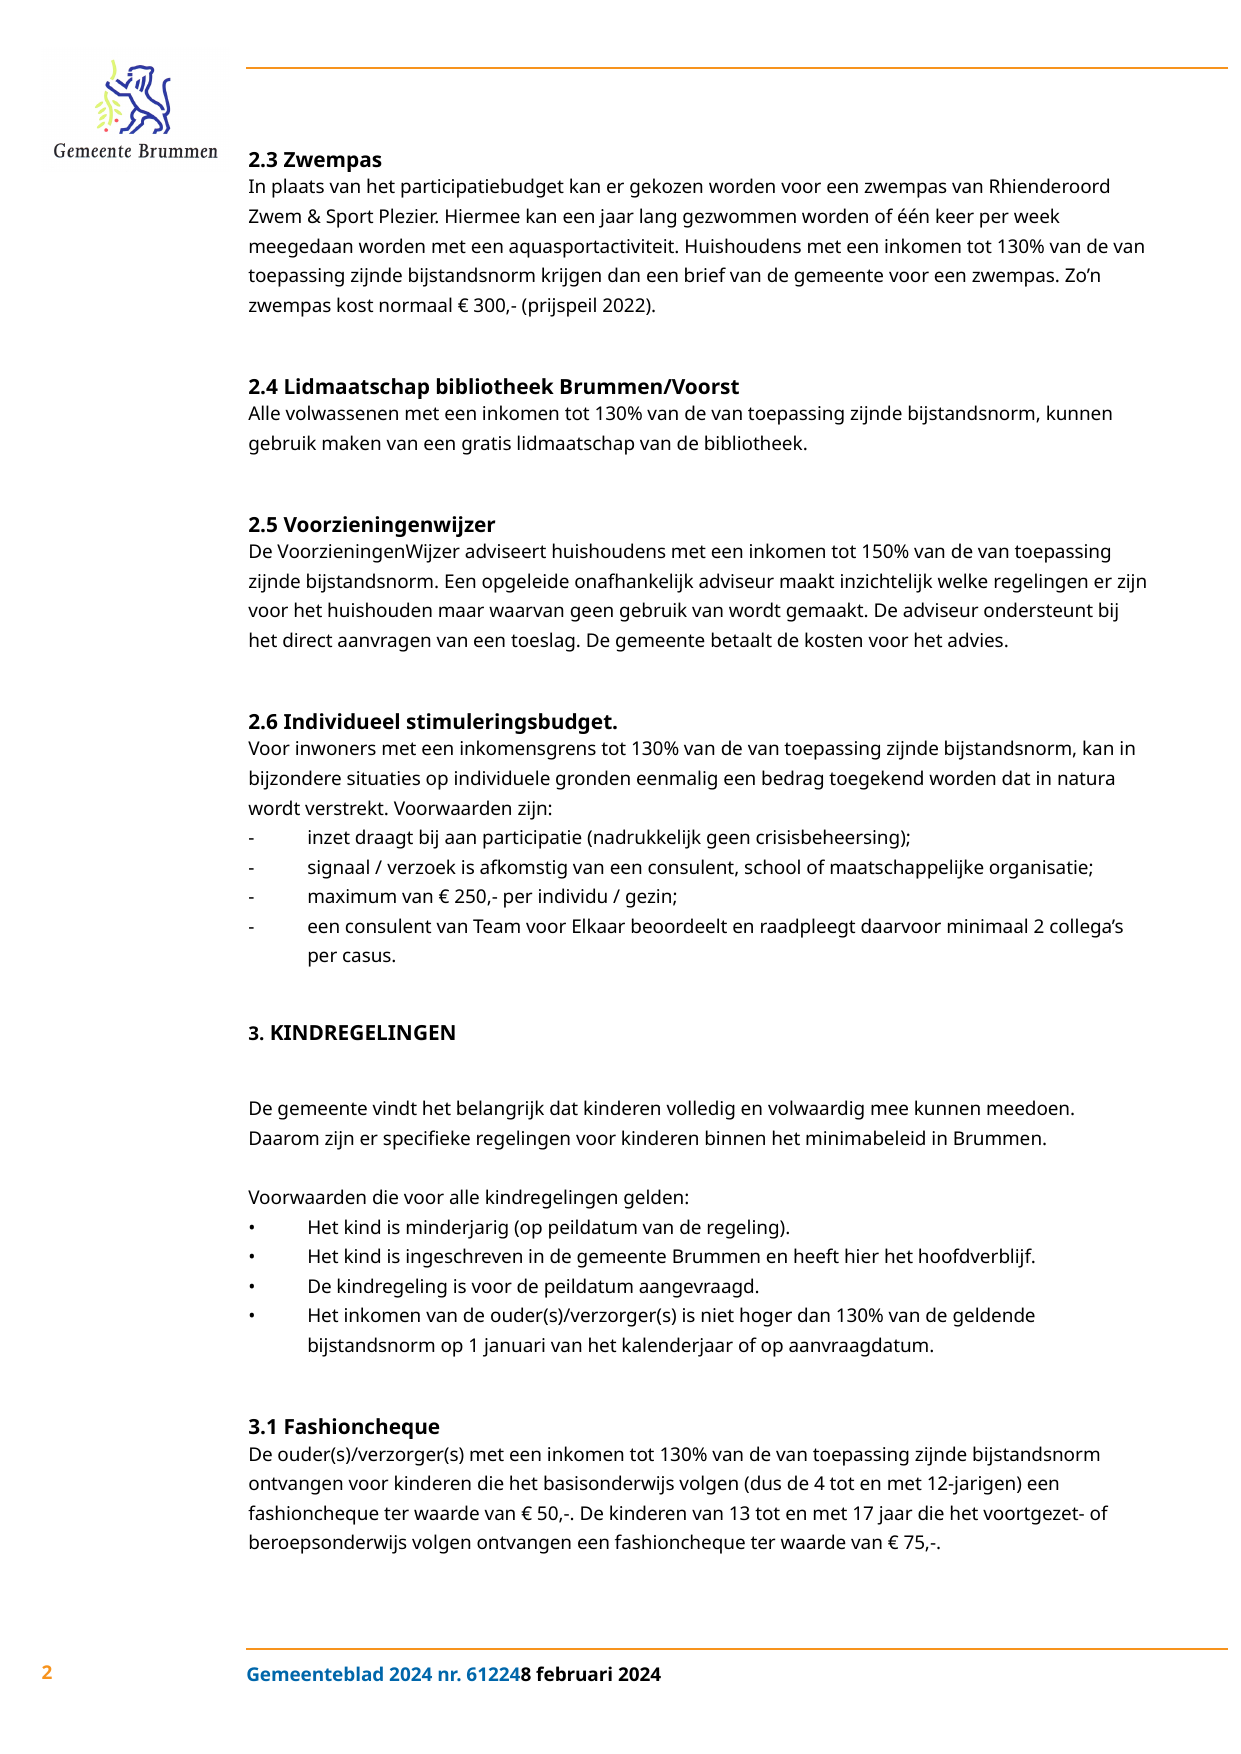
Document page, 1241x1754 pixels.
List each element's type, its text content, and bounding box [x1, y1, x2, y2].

list signaal / verzoek is afkomstig van een consulent, school of maatschappelijke organisatie; [248, 854, 1152, 880]
picture [41, 47, 231, 172]
text Voorwaarden die voor alle kindregelingen gelden: [248, 1184, 1152, 1210]
text 2.5 Voorzieningenwijzer [248, 510, 1152, 538]
list De kindregeling is voor de peildatum aangevraagd. [248, 1273, 1152, 1299]
text De VoorzieningenWijzer adviseert huishoudens met een inkomen tot 150% van de van toepassing zijnde bijstandsnorm. Een opgeleide onafhankelijk adviseur maakt inzichtelijk welke regelingen er zijn voor het huishouden maar waarvan geen gebruik van wordt gemaakt. De adviseur ondersteunt bij het direct aanvragen van een toeslag. De gemeente betaalt de kosten voor het advies. [248, 538, 1152, 653]
list maximum van € 250,- per individu / gezin; [248, 883, 1152, 909]
list Het kind is minderjarig (op peildatum van de regeling). [248, 1214, 1152, 1240]
text Voor inwoners met een inkomensgrens tot 130% van de van toepassing zijnde bijstandsnorm, kan in bijzondere situaties op individuele gronden eenmalig een bedrag toegekend worden dat in natura wordt verstrekt. Voorwaarden zijn: [248, 736, 1152, 821]
text 2.3 Zwempas [248, 145, 1152, 174]
list Het kind is ingeschreven in de gemeente Brummen en heeft hier het hoofdverblijf. [248, 1243, 1152, 1269]
text De ouder(s)/verzorger(s) met een inkomen tot 130% van de van toepassing zijnde bijstandsnorm ontvangen voor kinderen die het basisonderwijs volgen (dus de 4 tot en met 12-jarigen) een fashioncheque ter waarde van € 50,-. De kinderen van 13 tot en met 17 jaar die het voortgezet- of beroepsonderwijs volgen ontvangen een fashioncheque ter waarde van € 75,-. [248, 1441, 1152, 1555]
text Alle volwassenen met een inkomen tot 130% van de van toepassing zijnde bijstandsnorm, kunnen gebruik maken van een gratis lidmaatschap van de bibliotheek. [248, 400, 1152, 456]
text 3. KINDREGELINGEN [248, 1018, 1152, 1046]
list inzet draagt bij aan participatie (nadrukkelijk geen crisisbeheersing); [248, 824, 1152, 850]
list Het inkomen van de ouder(s)/verzorger(s) is niet hoger dan 130% van de geldende bijstandsnorm op 1 januari van het kalenderjaar of op aanvraagdatum. [248, 1303, 1152, 1358]
text In plaats van het participatiebudget kan er gekozen worden voor een zwempas van Rhienderoord Zwem & Sport Plezier. Hiermee kan een jaar lang gezwommen worden of één keer per week meegedaan worden met een aquasportactiviteit. Huishoudens met een inkomen tot 130% van de van toepassing zijnde bijstandsnorm krijgen dan een brief van de gemeente voor een zwempas. Zo’n zwempas kost normaal € 300,- (prijspeil 2022). [248, 174, 1152, 318]
text De gemeente vindt het belangrijk dat kinderen volledig en volwaardig mee kunnen meedoen. Daarom zijn er specifieke regelingen voor kinderen binnen het minimabeleid in Brummen. [248, 1096, 1152, 1151]
text 2.6 Individueel stimuleringsbudget. [248, 707, 1152, 736]
text 3.1 Fashioncheque [248, 1412, 1152, 1441]
text 2.4 Lidmaatschap bibliotheek Brummen/Voorst [248, 372, 1152, 400]
list een consulent van Team voor Elkaar beoordeelt en raadpleegt daarvoor minimaal 2 collega’s per casus. [248, 913, 1152, 968]
